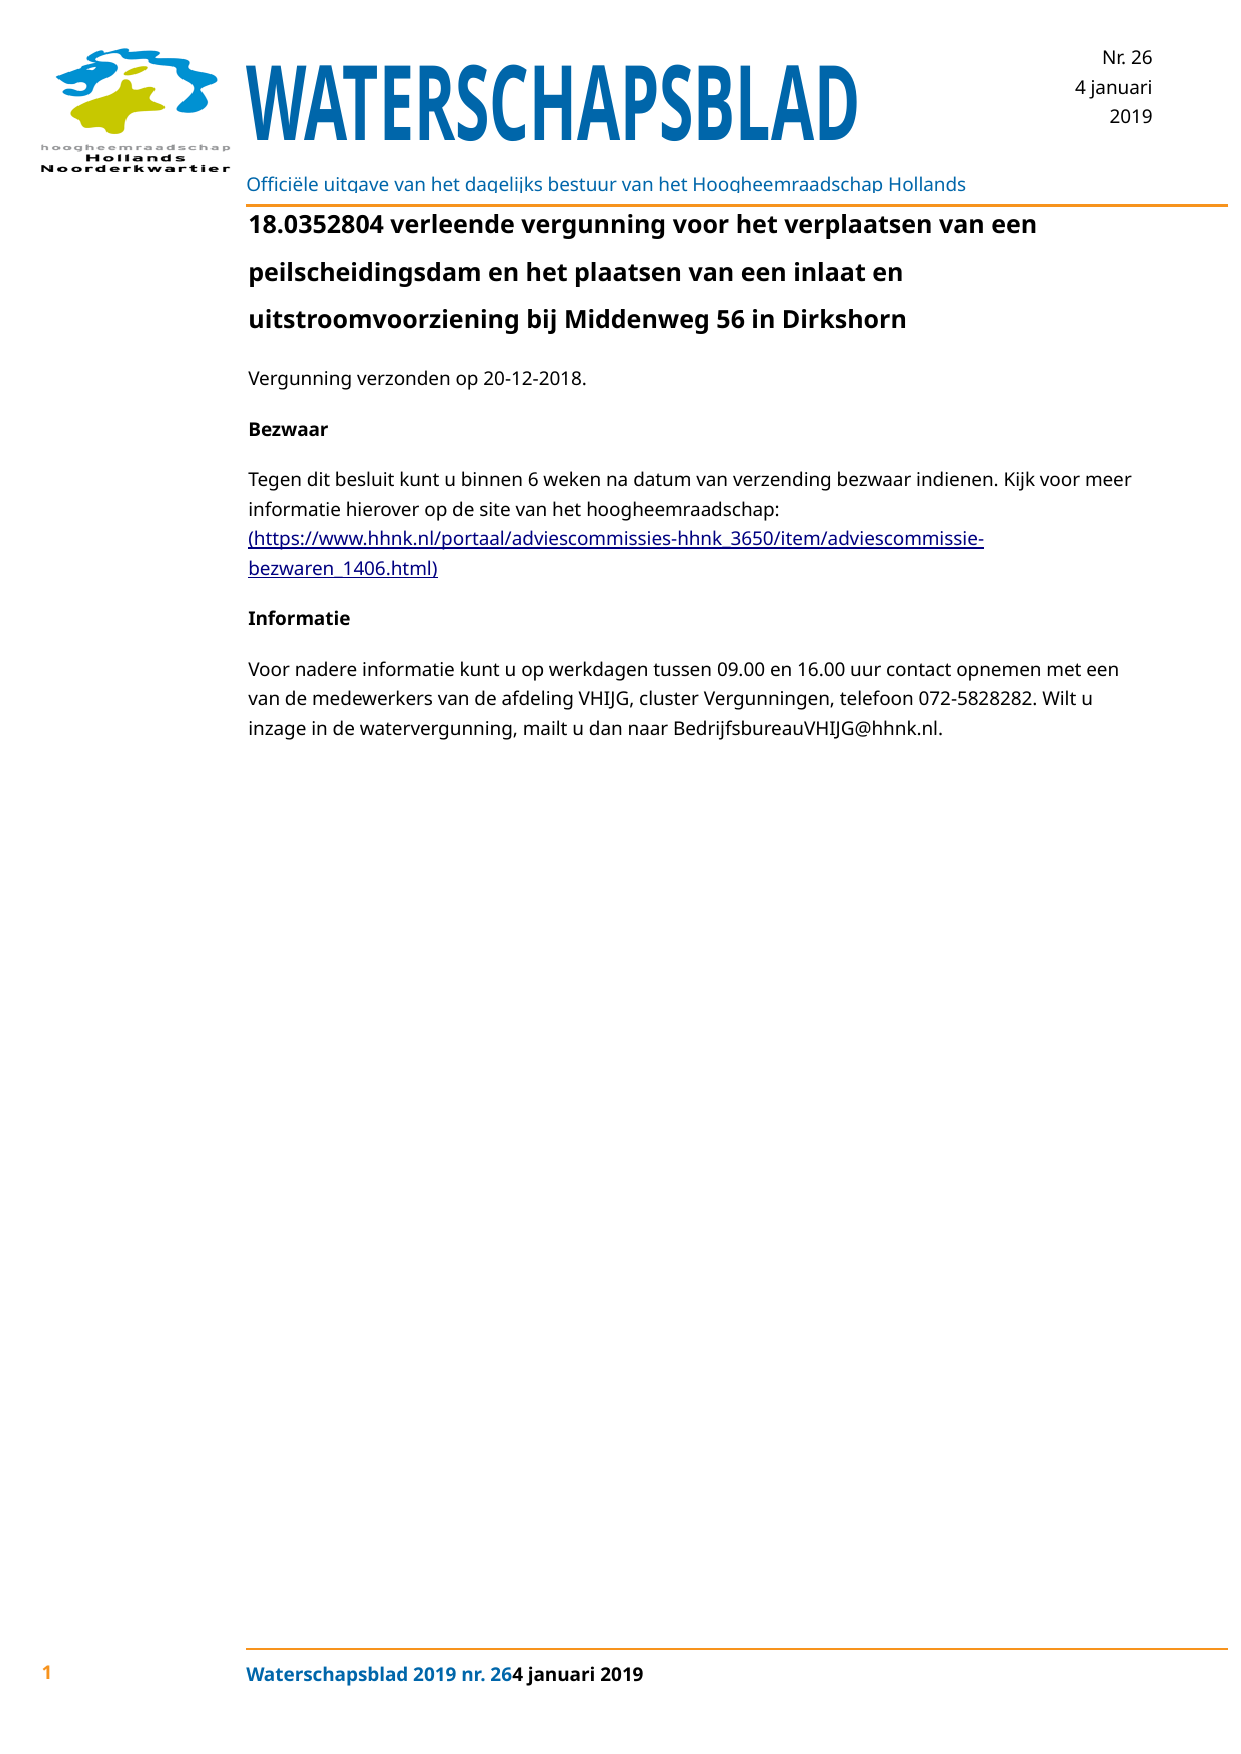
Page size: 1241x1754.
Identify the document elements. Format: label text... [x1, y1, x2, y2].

text 18.0352804 verleende vergunning voor het verplaatsen van een peilscheidingsdam en het plaatsen van een inlaat en uitstroomvoorziening bij Middenweg 56 in Dirkshorn [248, 207, 1152, 336]
text Voor nadere informatie kunt u op werkdagen tussen 09.00 en 16.00 uur contact opnemen met een van de medewerkers van de afdeling VHIJG, cluster Vergunningen, telefoon 072-5828282. Wilt u inzage in de watervergunning, mailt u dan naar BedrijfsbureauVHIJG@hhnk.nl. [248, 656, 1152, 741]
text Tegen dit besluit kunt u binnen 6 weken na datum van verzending bezwaar indienen. Kijk voor meer informatie hierover op de site van het hoogheemraadschap: (https://www.hhnk.nl/portaal/adviescommissies-hhnk_3650/item/adviescommissie-bezwaren_1406.html) [248, 466, 1152, 581]
text Vergunning verzonden op 20-12-2018. [248, 366, 1152, 391]
text Bezwaar [248, 416, 1152, 442]
picture [41, 47, 231, 172]
text Informatie [248, 606, 1152, 631]
